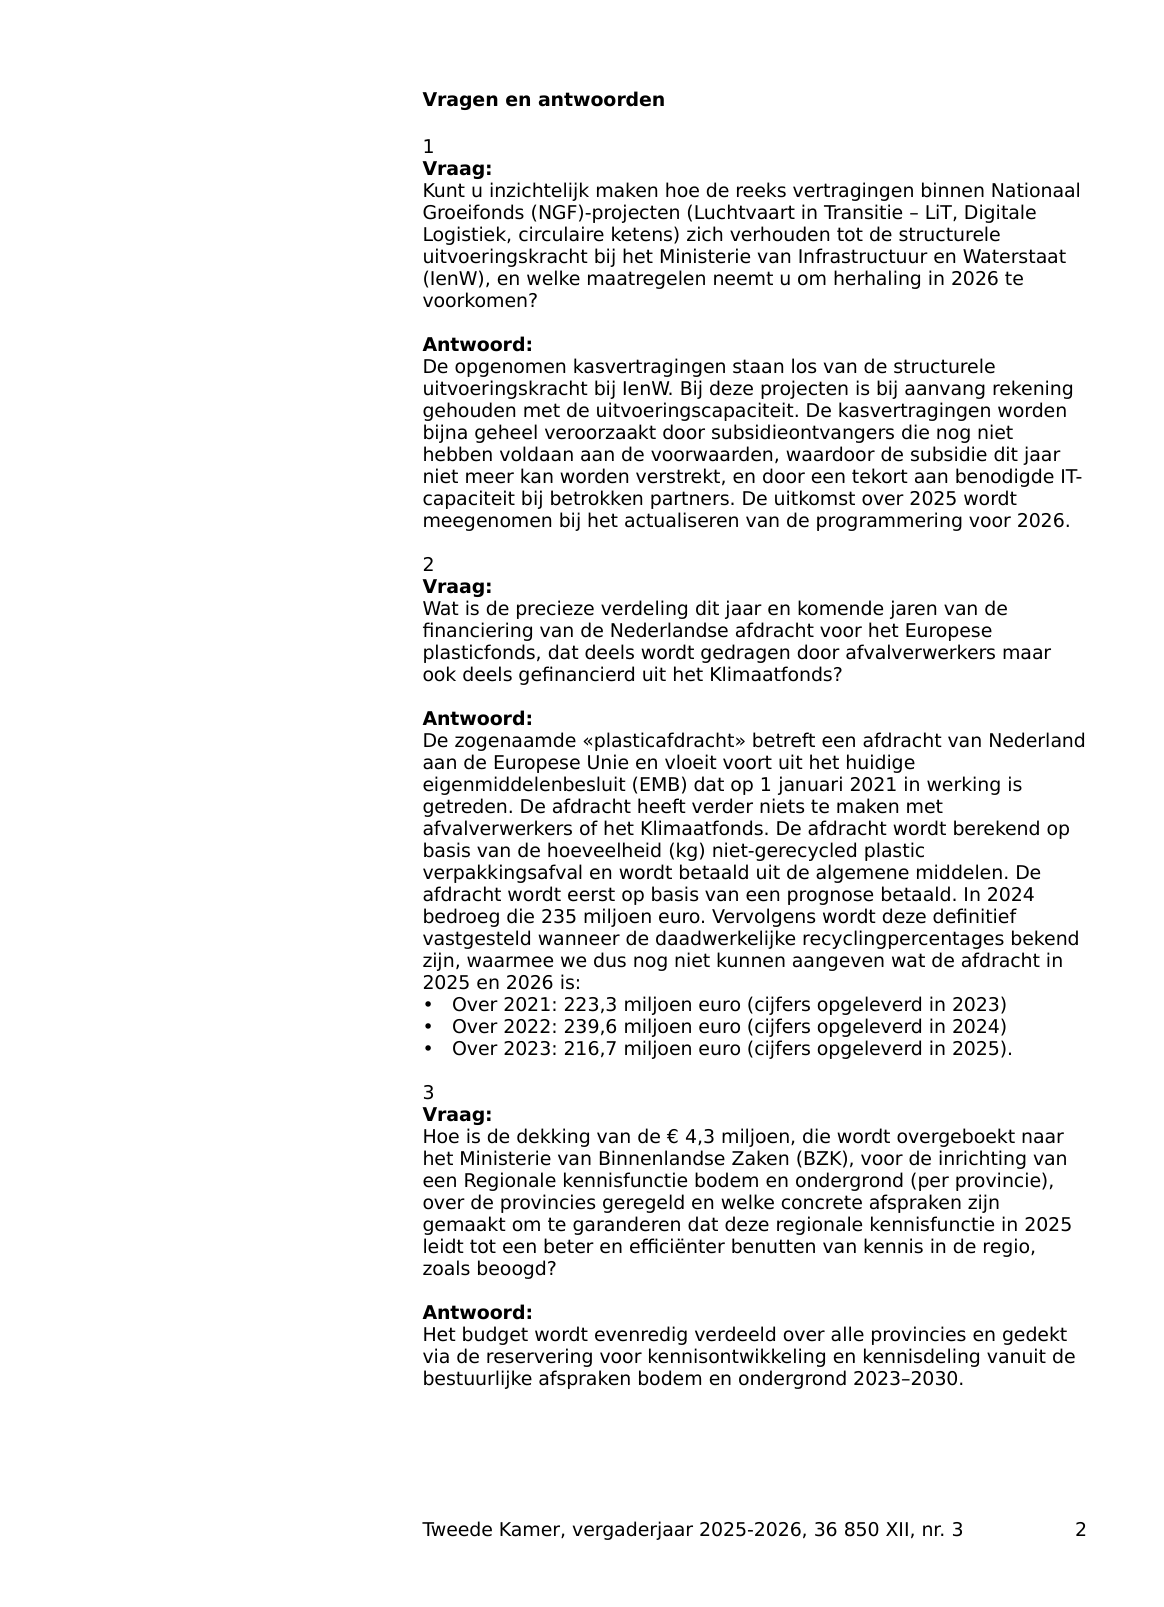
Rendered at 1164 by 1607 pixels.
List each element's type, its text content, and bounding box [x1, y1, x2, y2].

text • Over 2022: 239,6 miljoen euro (cijfers opgeleverd in 2024) [422, 1016, 1087, 1038]
text Wat is de precieze verdeling dit jaar en komende jaren van de ﬁnanciering van de Nederlandse afdracht voor het Europese plasticfonds, dat deels wordt gedragen door afvalverwerkers maar ook deels geﬁnancierd uit het Klimaatfonds? [422, 598, 1087, 686]
text Het budget wordt evenredig verdeeld over alle provincies en gedekt via de reservering voor kennisontwikkeling en kennisdeling vanuit de bestuurlijke afspraken bodem en ondergrond 2023–2030. [422, 1324, 1087, 1390]
text • Over 2021: 223,3 miljoen euro (cijfers opgeleverd in 2023) [422, 994, 1087, 1016]
text De opgenomen kasvertragingen staan los van de structurele uitvoeringskracht bij IenW. Bij deze projecten is bij aanvang rekening gehouden met de uitvoeringscapaciteit. De kasvertragingen worden bijna geheel veroorzaakt door subsidieontvangers die nog niet hebben voldaan aan de voorwaarden, waardoor de subsidie dit jaar niet meer kan worden verstrekt, en door een tekort aan benodigde IT-capaciteit bij betrokken partners. De uitkomst over 2025 wordt meegenomen bij het actualiseren van de programmering voor 2026. [422, 356, 1087, 532]
text Hoe is de dekking van de € 4,3 miljoen, die wordt overgeboekt naar het Ministerie van Binnenlandse Zaken (BZK), voor de inrichting van een Regionale kennisfunctie bodem en ondergrond (per provincie), over de provincies geregeld en welke concrete afspraken zijn gemaakt om te garanderen dat deze regionale kennisfunctie in 2025 leidt tot een beter en eﬃciënter benutten van kennis in de regio, zoals beoogd? [422, 1126, 1087, 1280]
subtitle Vragen en antwoorden [422, 89, 1087, 111]
text Kunt u inzichtelijk maken hoe de reeks vertragingen binnen Nationaal Groeifonds (NGF)-projecten (Luchtvaart in Transitie – LiT, Digitale Logistiek, circulaire ketens) zich verhouden tot de structurele uitvoeringskracht bij het Ministerie van Infrastructuur en Waterstaat (IenW), en welke maatregelen neemt u om herhaling in 2026 te voorkomen? [422, 180, 1087, 312]
text Antwoord: [422, 708, 1087, 730]
text • Over 2023: 216,7 miljoen euro (cijfers opgeleverd in 2025). [422, 1038, 1087, 1060]
text De zogenaamde «plasticafdracht» betreft een afdracht van Nederland aan de Europese Unie en vloeit voort uit het huidige eigenmiddelenbesluit (EMB) dat op 1 januari 2021 in werking is getreden. De afdracht heeft verder niets te maken met afvalverwerkers of het Klimaatfonds. De afdracht wordt berekend op basis van de hoeveelheid (kg) niet-gerecycled plastic verpakkingsafval en wordt betaald uit de algemene middelen. De afdracht wordt eerst op basis van een prognose betaald. In 2024 bedroeg die 235 miljoen euro. Vervolgens wordt deze deﬁnitief vastgesteld wanneer de daadwerkelijke recyclingpercentages bekend zijn, waarmee we dus nog niet kunnen aangeven wat de afdracht in 2025 en 2026 is: [422, 730, 1087, 994]
text 2 [422, 554, 1087, 576]
text 3 [422, 1082, 1087, 1104]
text Vraag: [422, 158, 1087, 180]
text Vraag: [422, 1104, 1087, 1126]
text Antwoord: [422, 1302, 1087, 1324]
text 1 [422, 136, 1087, 158]
text Vraag: [422, 576, 1087, 598]
text Antwoord: [422, 334, 1087, 356]
